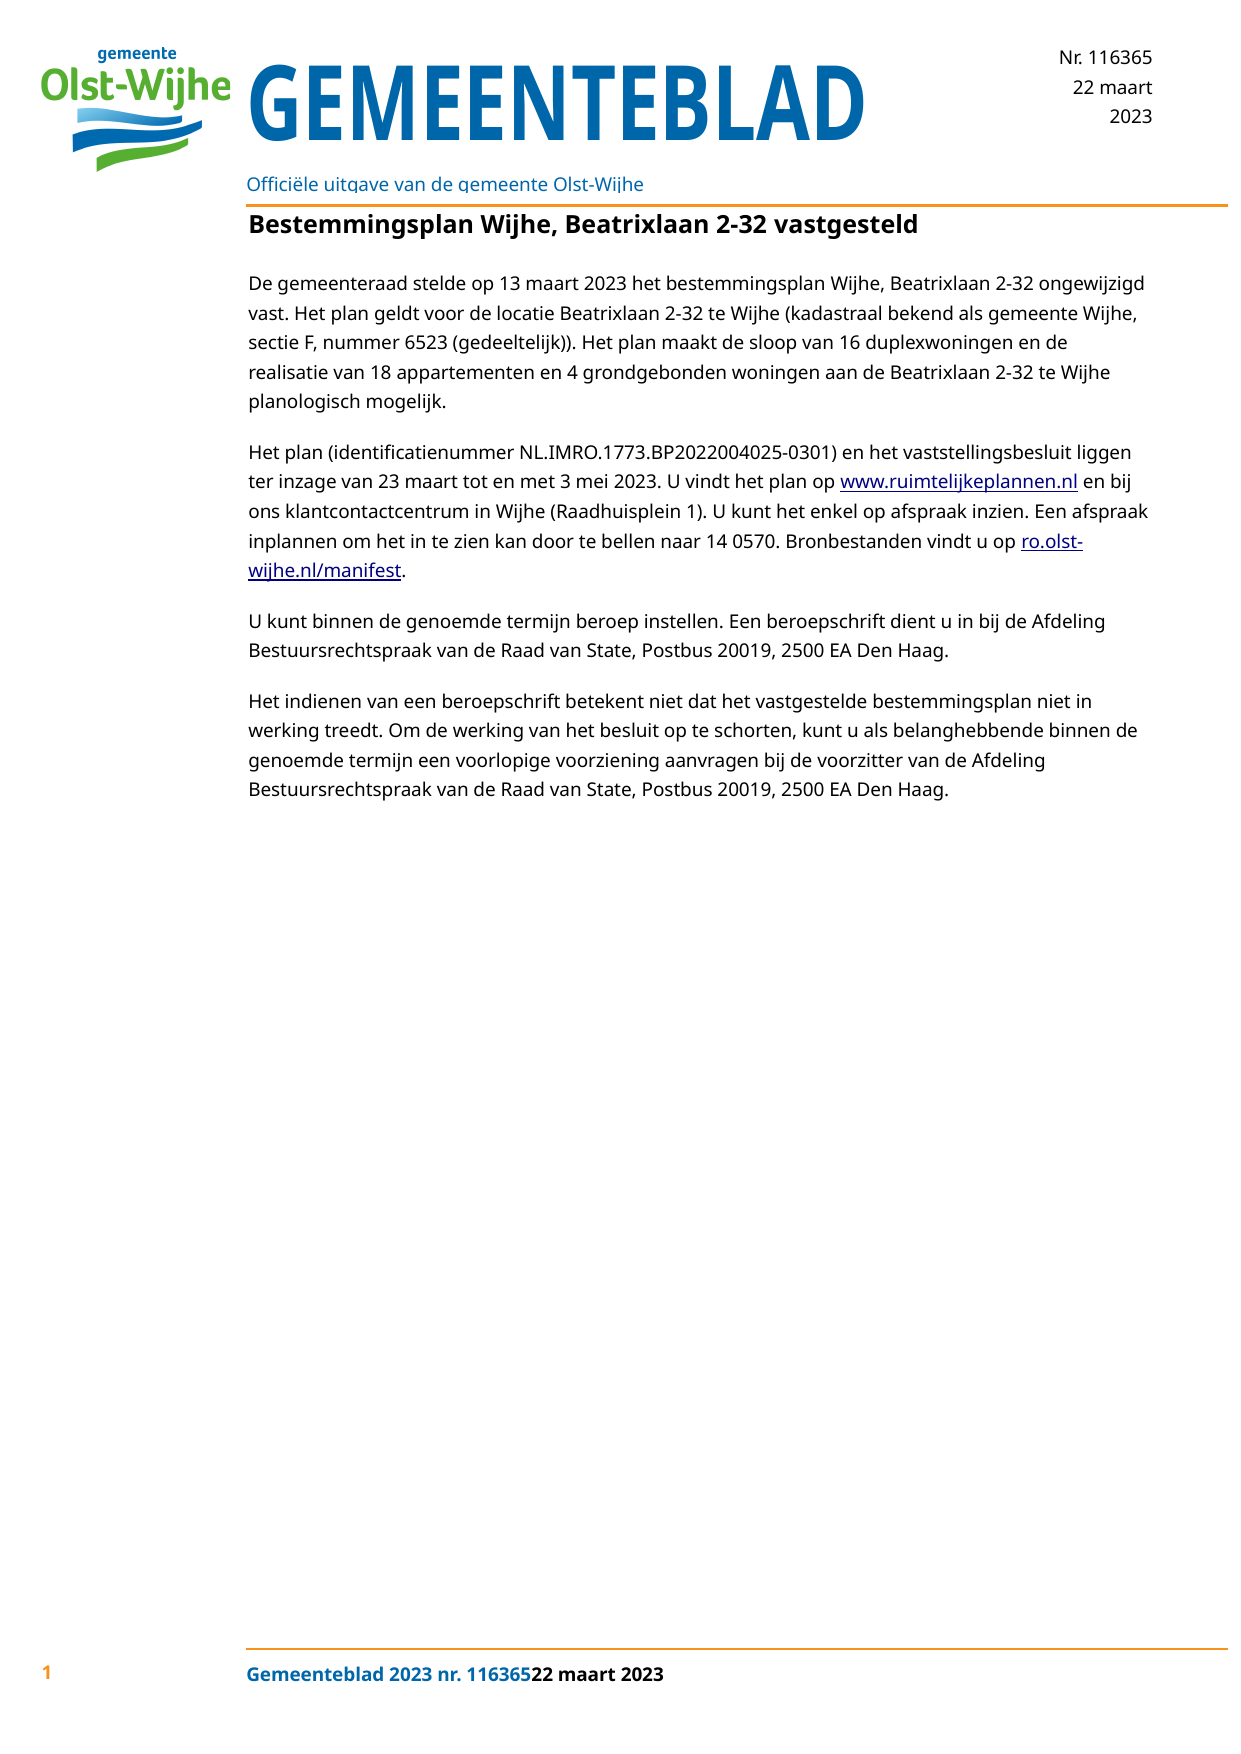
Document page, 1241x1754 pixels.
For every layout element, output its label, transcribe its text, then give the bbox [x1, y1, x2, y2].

text Het plan (identificatienummer NL.IMRO.1773.BP2022004025-0301) en het vaststellingsbesluit liggen ter inzage van 23 maart tot en met 3 mei 2023. U vindt het plan op www.ruimtelijkeplannen.nl en bij ons klantcontactcentrum in Wijhe (Raadhuisplein 1). U kunt het enkel op afspraak inzien. Een afspraak inplannen om het in te zien kan door te bellen naar 14 0570. Bronbestanden vindt u op ro.olst-wijhe.nl/manifest. [248, 439, 1152, 583]
text U kunt binnen de genoemde termijn beroep instellen. Een beroepschrift dient u in bij de Afdeling Bestuursrechtspraak van de Raad van State, Postbus 20019, 2500 EA Den Haag. [248, 608, 1152, 663]
text De gemeenteraad stelde op 13 maart 2023 het bestemmingsplan Wijhe, Beatrixlaan 2-32 ongewijzigd vast. Het plan geldt voor de locatie Beatrixlaan 2-32 te Wijhe (kadastraal bekend als gemeente Wijhe, sectie F, nummer 6523 (gedeeltelijk)). Het plan maakt de sloop van 16 duplexwoningen en de realisatie van 18 appartementen en 4 grondgebonden woningen aan de Beatrixlaan 2-32 te Wijhe planologisch mogelijk. [248, 270, 1152, 414]
text Het indienen van een beroepschrift betekent niet dat het vastgestelde bestemmingsplan niet in werking treedt. Om de werking van het besluit op te schorten, kunt u als belanghebbende binnen de genoemde termijn een voorlopige voorziening aanvragen bij de voorzitter van de Afdeling Bestuursrechtspraak van de Raad van State, Postbus 20019, 2500 EA Den Haag. [248, 688, 1152, 802]
picture [41, 47, 231, 172]
text Bestemmingsplan Wijhe, Beatrixlaan 2-32 vastgesteld [248, 207, 1152, 241]
